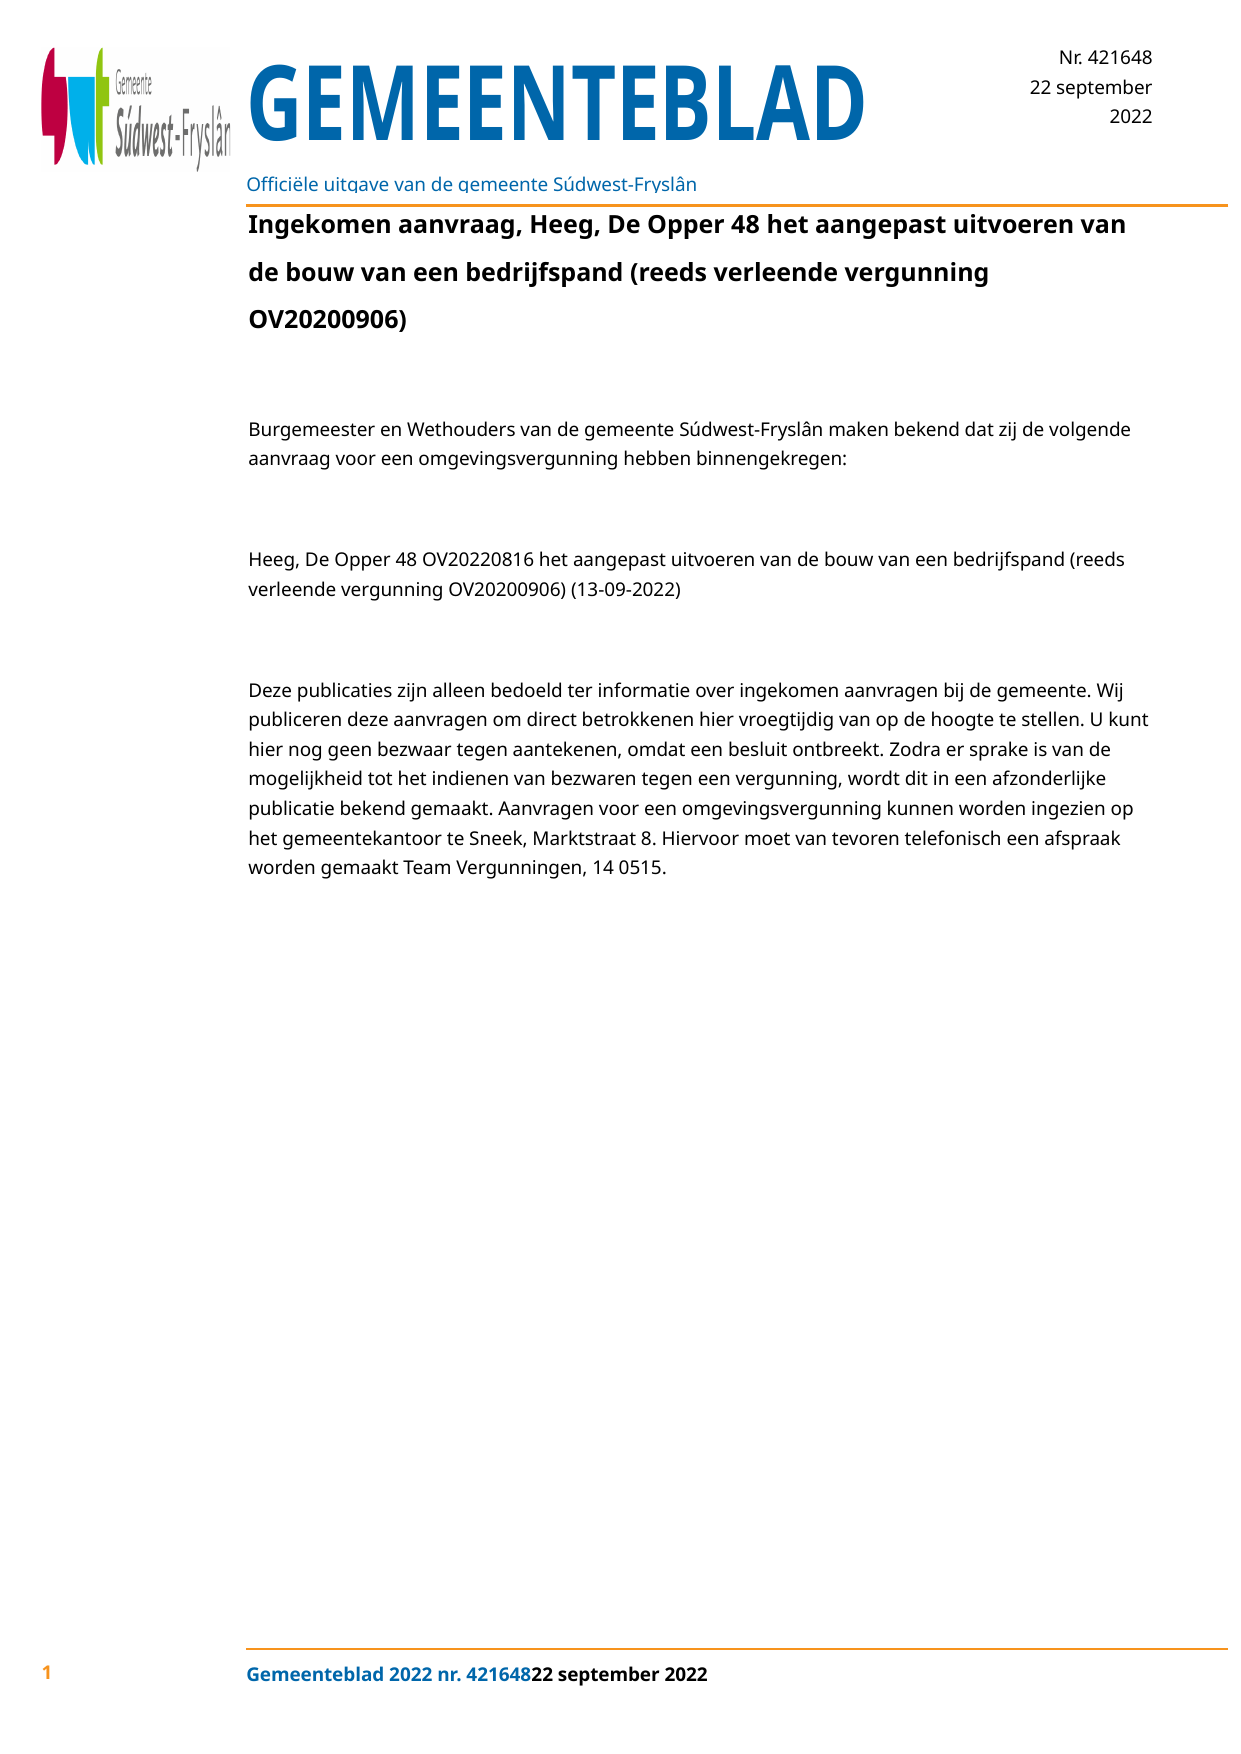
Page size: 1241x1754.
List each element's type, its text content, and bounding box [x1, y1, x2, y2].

text Burgemeester en Wethouders van de gemeente Súdwest-Fryslân maken bekend dat zij de volgende aanvraag voor een omgevingsvergunning hebben binnengekregen: [248, 416, 1152, 471]
picture [41, 47, 231, 172]
text Heeg, De Opper 48 OV20220816 het aangepast uitvoeren van de bouw van een bedrijfspand (reeds verleende vergunning OV20200906) (13-09-2022) [248, 546, 1152, 602]
text Deze publicaties zijn alleen bedoeld ter informatie over ingekomen aanvragen bij de gemeente. Wij publiceren deze aanvragen om direct betrokkenen hier vroegtijdig van op de hoogte te stellen. U kunt hier nog geen bezwaar tegen aantekenen, omdat een besluit ontbreekt. Zodra er sprake is van de mogelijkheid tot het indienen van bezwaren tegen een vergunning, wordt dit in een afzonderlijke publicatie bekend gemaakt. Aanvragen voor een omgevingsvergunning kunnen worden ingezien op het gemeentekantoor te Sneek, Marktstraat 8. Hiervoor moet van tevoren telefonisch een afspraak worden gemaakt Team Vergunningen, 14 0515. [248, 677, 1152, 880]
text Ingekomen aanvraag, Heeg, De Opper 48 het aangepast uitvoeren van de bouw van een bedrijfspand (reeds verleende vergunning OV20200906) [248, 207, 1152, 336]
